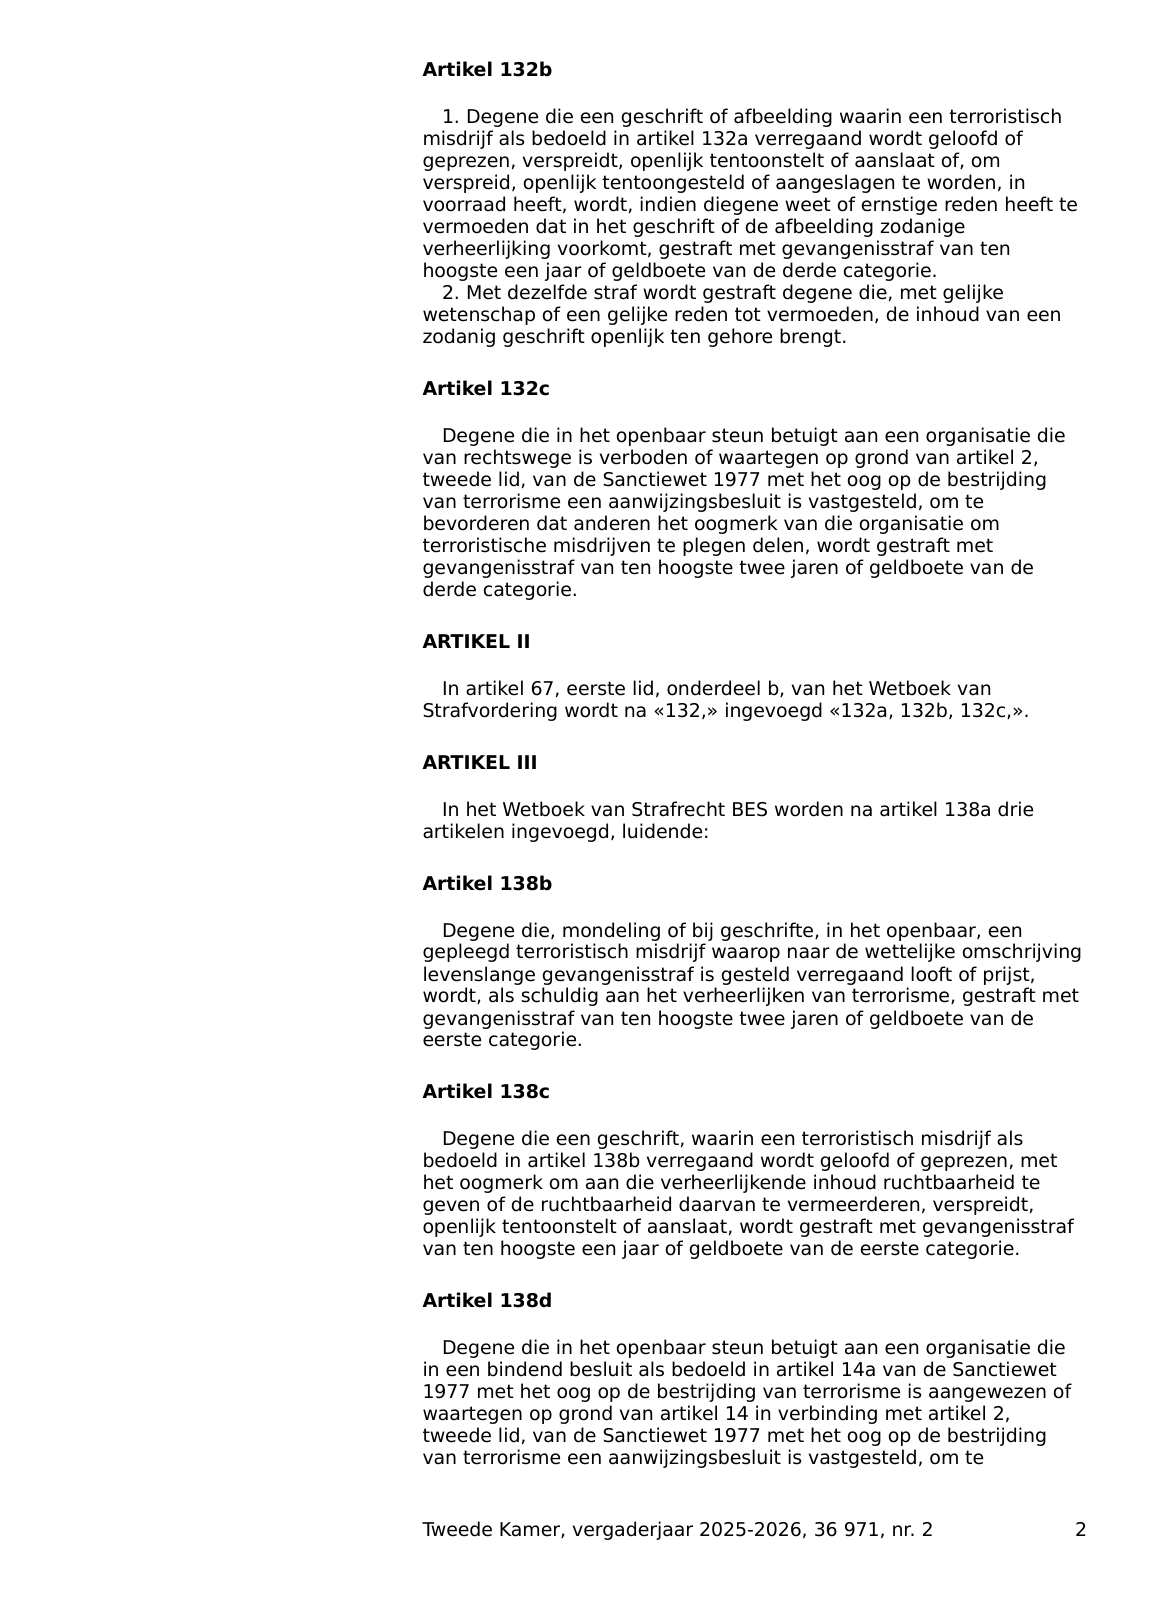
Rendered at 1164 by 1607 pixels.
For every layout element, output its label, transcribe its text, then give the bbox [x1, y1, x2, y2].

subtitle ARTIKEL III [422, 752, 1087, 773]
text Degene die, mondeling of bij geschrifte, in het openbaar, een gepleegd terroristisch misdrijf waarop naar de wettelijke omschrijving levenslange gevangenisstraf is gesteld verregaand looft of prijst, wordt, als schuldig aan het verheerlijken van terrorisme, gestraft met gevangenisstraf van ten hoogste twee jaren of geldboete van de eerste categorie. [422, 919, 1087, 1051]
subtitle Artikel 138b [422, 872, 1087, 894]
subtitle Artikel 132b [422, 59, 1087, 81]
subtitle Artikel 132c [422, 378, 1087, 400]
subtitle Artikel 138d [422, 1290, 1087, 1312]
subtitle Artikel 138c [422, 1081, 1087, 1103]
text 1. Degene die een geschrift of afbeelding waarin een terroristisch misdrijf als bedoeld in artikel 132a verregaand wordt geloofd of geprezen, verspreidt, openlijk tentoonstelt of aanslaat of, om verspreid, openlijk tentoongesteld of aangeslagen te worden, in voorraad heeft, wordt, indien diegene weet of ernstige reden heeft te vermoeden dat in het geschrift of de afbeelding zodanige verheerlijking voorkomt, gestraft met gevangenisstraf van ten hoogste een jaar of geldboete van de derde categorie. [422, 106, 1087, 282]
text Degene die in het openbaar steun betuigt aan een organisatie die van rechtswege is verboden of waartegen op grond van artikel 2, tweede lid, van de Sanctiewet 1977 met het oog op de bestrijding van terrorisme een aanwijzingsbesluit is vastgesteld, om te bevorderen dat anderen het oogmerk van die organisatie om terroristische misdrijven te plegen delen, wordt gestraft met gevangenisstraf van ten hoogste twee jaren of geldboete van de derde categorie. [422, 425, 1087, 601]
text Degene die in het openbaar steun betuigt aan een organisatie die in een bindend besluit als bedoeld in artikel 14a van de Sanctiewet 1977 met het oog op de bestrijding van terrorisme is aangewezen of waartegen op grond van artikel 14 in verbinding met artikel 2, tweede lid, van de Sanctiewet 1977 met het oog op de bestrijding van terrorisme een aanwijzingsbesluit is vastgesteld, om te [422, 1337, 1087, 1469]
text 2. Met dezelfde straf wordt gestraft degene die, met gelijke wetenschap of een gelijke reden tot vermoeden, de inhoud van een zodanig geschrift openlijk ten gehore brengt. [422, 282, 1087, 348]
subtitle ARTIKEL II [422, 631, 1087, 653]
text Degene die een geschrift, waarin een terroristisch misdrijf als bedoeld in artikel 138b verregaand wordt geloofd of geprezen, met het oogmerk om aan die verheerlijkende inhoud ruchtbaarheid te geven of de ruchtbaarheid daarvan te vermeerderen, verspreidt, openlijk tentoonstelt of aanslaat, wordt gestraft met gevangenisstraf van ten hoogste een jaar of geldboete van de eerste categorie. [422, 1128, 1087, 1260]
text In artikel 67, eerste lid, onderdeel b, van het Wetboek van Strafvordering wordt na «132,» ingevoegd «132a, 132b, 132c,». [422, 678, 1087, 722]
text In het Wetboek van Strafrecht BES worden na artikel 138a drie artikelen ingevoegd, luidende: [422, 798, 1087, 842]
